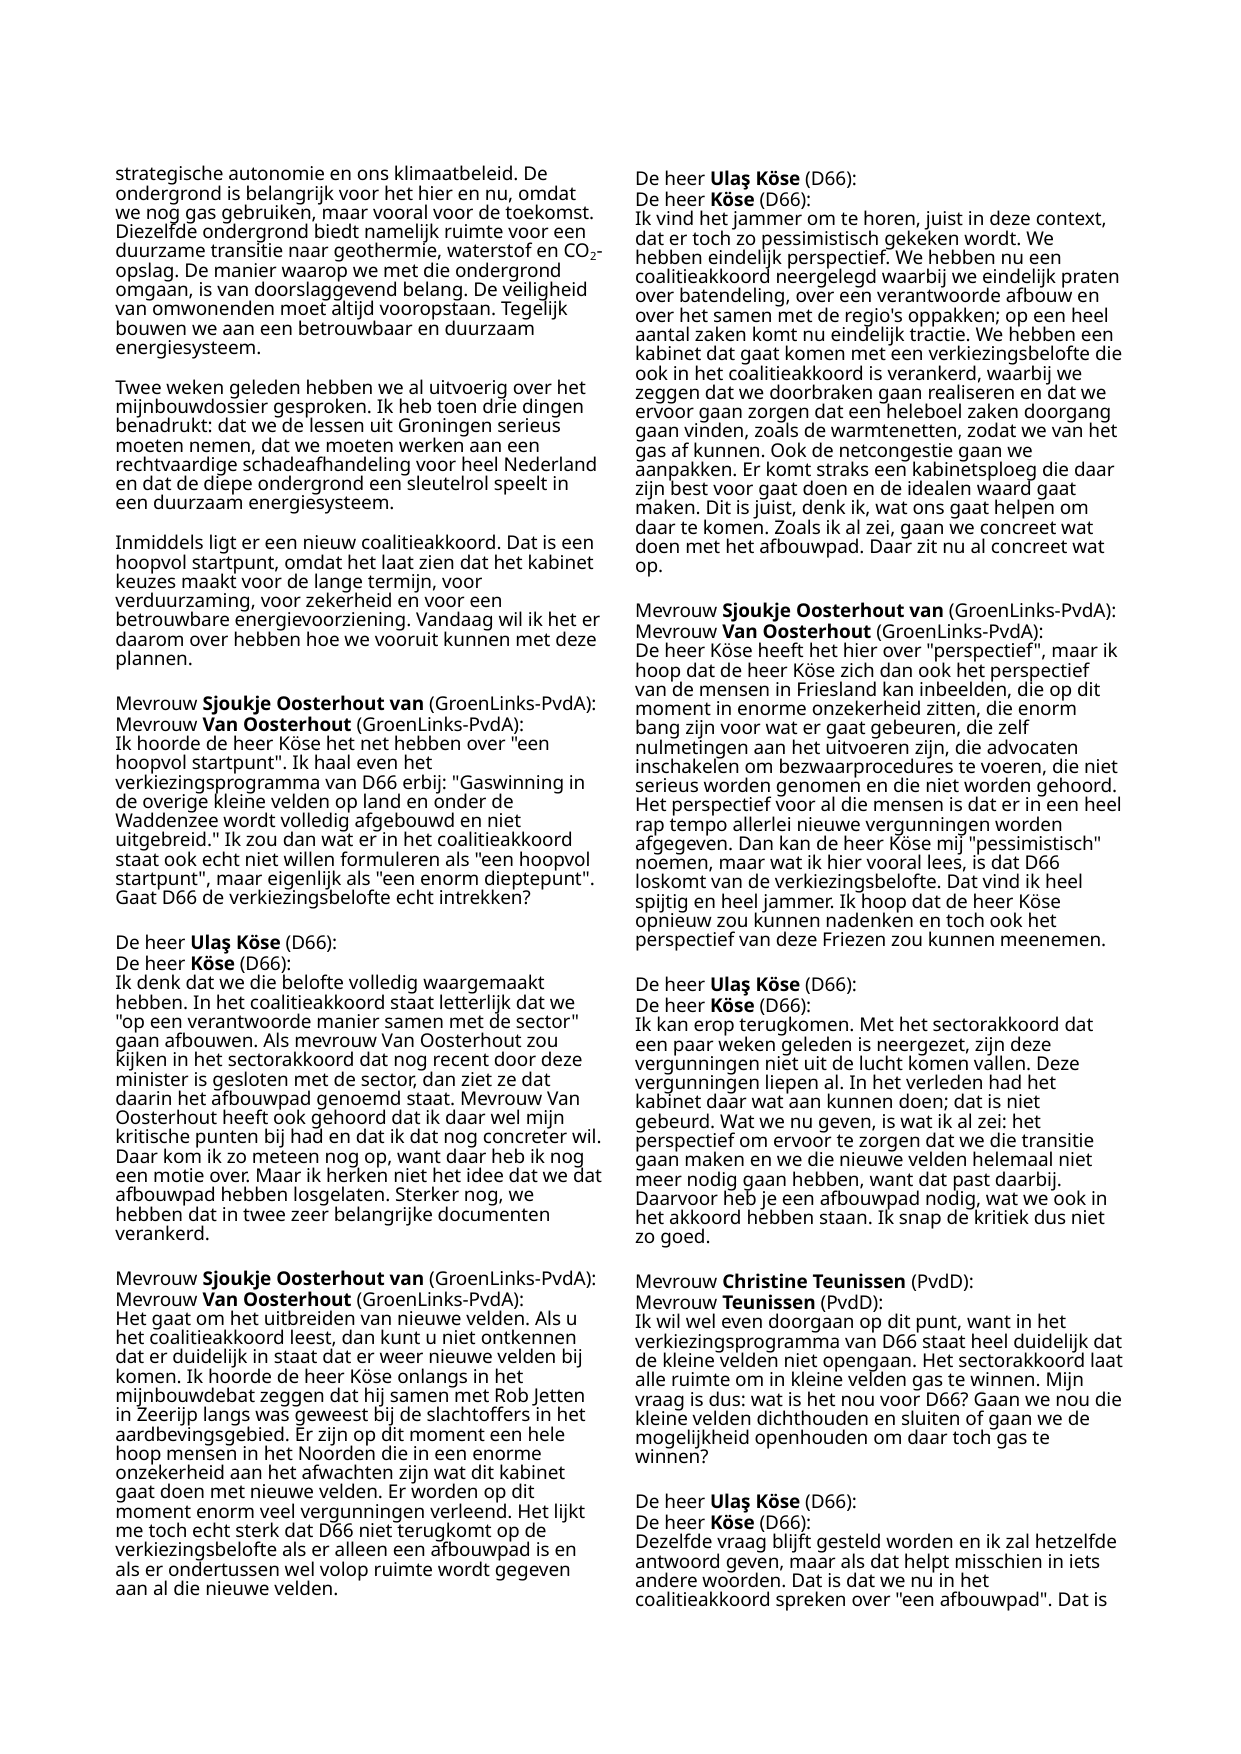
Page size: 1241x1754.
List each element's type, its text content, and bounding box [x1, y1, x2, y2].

text De heer Köse (D66): [635, 191, 1125, 210]
text De heer Köse heeft het hier over "perspectief", maar ik hoop dat de heer Köse zich dan ook het perspectief van de mensen in Friesland kan inbeelden, die op dit moment in enorme onzekerheid zitten, die enorm bang zijn voor wat er gaat gebeuren, die zelf nulmetingen aan het uitvoeren zijn, die advocaten inschakelen om bezwaarprocedures te voeren, die niet serieus worden genomen en die niet worden gehoord. Het perspectief voor al die mensen is dat er in een heel rap tempo allerlei nieuwe vergunningen worden afgegeven. Dan kan de heer Köse mij "pessimistisch" noemen, maar wat ik hier vooral lees, is dat D66 loskomt van de verkiezingsbelofte. Dat vind ik heel spijtig en heel jammer. Ik hoop dat de heer Köse opnieuw zou kunnen nadenken en toch ook het perspectief van deze Friezen zou kunnen meenemen. [635, 642, 1125, 951]
text Mevrouw Christine Teunissen (PvdD): [635, 1268, 1125, 1294]
text Ik wil wel even doorgaan op dit punt, want in het verkiezingsprogramma van D66 staat heel duidelijk dat de kleine velden niet opengaan. Het sectorakkoord laat alle ruimte om in kleine velden gas te winnen. Mijn vraag is dus: wat is het nou voor D66? Gaan we nou die kleine velden dichthouden en sluiten of gaan we de mogelijkheid openhouden om daar toch gas te winnen? [635, 1313, 1125, 1468]
text De heer Ulaş Köse (D66): [635, 1488, 1125, 1514]
text Het gaat om het uitbreiden van nieuwe velden. Als u het coalitieakkoord leest, dan kunt u niet ontkennen dat er duidelijk in staat dat er weer nieuwe velden bij komen. Ik hoorde de heer Köse onlangs in het mijnbouwdebat zeggen dat hij samen met Rob Jetten in Zeerijp langs was geweest bij de slachtoffers in het aardbevingsgebied. Er zijn op dit moment een hele hoop mensen in het Noorden die in een enorme onzekerheid aan het afwachten zijn wat dit kabinet gaat doen met nieuwe velden. Er worden op dit moment enorm veel vergunningen verleend. Het lijkt me toch echt sterk dat D66 niet terugkomt op de verkiezingsbelofte als er alleen een afbouwpad is en als er ondertussen wel volop ruimte wordt gegeven aan al die nieuwe velden. [115, 1310, 605, 1599]
text De heer Ulaş Köse (D66): [115, 929, 605, 955]
text strategische autonomie en ons klimaatbeleid. De ondergrond is belangrijk voor het hier en nu, omdat we nog gas gebruiken, maar vooral voor de toekomst. Diezelfde ondergrond biedt namelijk ruimte voor een duurzame transitie naar geothermie, waterstof en CO2-opslag. De manier waarop we met die ondergrond omgaan, is van doorslaggevend belang. De veiligheid van omwonenden moet altijd vooropstaan. Tegelijk bouwen we aan een betrouwbaar en duurzaam energiesysteem. [115, 165, 605, 358]
text Ik kan erop terugkomen. Met het sectorakkoord dat een paar weken geleden is neergezet, zijn deze vergunningen niet uit de lucht komen vallen. Deze vergunningen liepen al. In het verleden had het kabinet daar wat aan kunnen doen; dat is niet gebeurd. Wat we nu geven, is wat ik al zei: het perspectief om ervoor te zorgen dat we die transitie gaan maken en we die nieuwe velden helemaal niet meer nodig gaan hebben, want dat past daarbij. Daarvoor heb je een afbouwpad nodig, wat we ook in het akkoord hebben staan. Ik snap de kritiek dus niet zo goed. [635, 1016, 1125, 1248]
text De heer Ulaş Köse (D66): [635, 165, 1125, 191]
text De heer Köse (D66): [635, 997, 1125, 1016]
text Ik hoorde de heer Köse het net hebben over "een hoopvol startpunt". Ik haal even het verkiezingsprogramma van D66 erbij: "Gaswinning in de overige kleine velden op land en onder de Waddenzee wordt volledig afgebouwd en niet uitgebreid." Ik zou dan wat er in het coalitieakkoord staat ook echt niet willen formuleren als "een hoopvol startpunt", maar eigenlijk als "een enorm dieptepunt". Gaat D66 de verkiezingsbelofte echt intrekken? [115, 735, 605, 908]
text Mevrouw Van Oosterhout (GroenLinks-PvdA): [115, 1291, 605, 1310]
text Mevrouw Van Oosterhout (GroenLinks-PvdA): [635, 623, 1125, 642]
text Mevrouw Sjoukje Oosterhout van (GroenLinks-PvdA): [115, 1265, 605, 1291]
text Mevrouw Sjoukje Oosterhout van (GroenLinks-PvdA): [635, 597, 1125, 623]
text Ik denk dat we die belofte volledig waargemaakt hebben. In het coalitieakkoord staat letterlijk dat we "op een verantwoorde manier samen met de sector" gaan afbouwen. Als mevrouw Van Oosterhout zou kijken in het sectorakkoord dat nog recent door deze minister is gesloten met de sector, dan ziet ze dat daarin het afbouwpad genoemd staat. Mevrouw Van Oosterhout heeft ook gehoord dat ik daar wel mijn kritische punten bij had en dat ik dat nog concreter wil. Daar kom ik zo meteen nog op, want daar heb ik nog een motie over. Maar ik herken niet het idee dat we dat afbouwpad hebben losgelaten. Sterker nog, we hebben dat in twee zeer belangrijke documenten verankerd. [115, 974, 605, 1244]
text Twee weken geleden hebben we al uitvoerig over het mijnbouwdossier gesproken. Ik heb toen drie dingen benadrukt: dat we de lessen uit Groningen serieus moeten nemen, dat we moeten werken aan een rechtvaardige schadeafhandeling voor heel Nederland en dat de diepe ondergrond een sleutelrol speelt in een duurzaam energiesysteem. [115, 379, 605, 514]
text Inmiddels ligt er een nieuw coalitieakkoord. Dat is een hoopvol startpunt, omdat het laat zien dat het kabinet keuzes maakt voor de lange termijn, voor verduurzaming, voor zekerheid en voor een betrouwbare energievoorziening. Vandaag wil ik het er daarom over hebben hoe we vooruit kunnen met deze plannen. [115, 534, 605, 669]
text Mevrouw Sjoukje Oosterhout van (GroenLinks-PvdA): [115, 690, 605, 716]
text De heer Köse (D66): [115, 955, 605, 974]
text Mevrouw Van Oosterhout (GroenLinks-PvdA): [115, 716, 605, 735]
text Ik vind het jammer om te horen, juist in deze context, dat er toch zo pessimistisch gekeken wordt. We hebben eindelijk perspectief. We hebben nu een coalitieakkoord neergelegd waarbij we eindelijk praten over batendeling, over een verantwoorde afbouw en over het samen met de regio's oppakken; op een heel aantal zaken komt nu eindelijk tractie. We hebben een kabinet dat gaat komen met een verkiezingsbelofte die ook in het coalitieakkoord is verankerd, waarbij we zeggen dat we doorbraken gaan realiseren en dat we ervoor gaan zorgen dat een heleboel zaken doorgang gaan vinden, zoals de warmtenetten, zodat we van het gas af kunnen. Ook de netcongestie gaan we aanpakken. Er komt straks een kabinetsploeg die daar zijn best voor gaat doen en de idealen waard gaat maken. Dit is juist, denk ik, wat ons gaat helpen om daar te komen. Zoals ik al zei, gaan we concreet wat doen met het afbouwpad. Daar zit nu al concreet wat op. [635, 210, 1125, 576]
text De heer Köse (D66): [635, 1514, 1125, 1533]
text Mevrouw Teunissen (PvdD): [635, 1294, 1125, 1313]
text Dezelfde vraag blijft gesteld worden en ik zal hetzelfde antwoord geven, maar als dat helpt misschien in iets andere woorden. Dat is dat we nu in het coalitieakkoord spreken over "een afbouwpad". Dat is [635, 1533, 1125, 1611]
text De heer Ulaş Köse (D66): [635, 971, 1125, 997]
